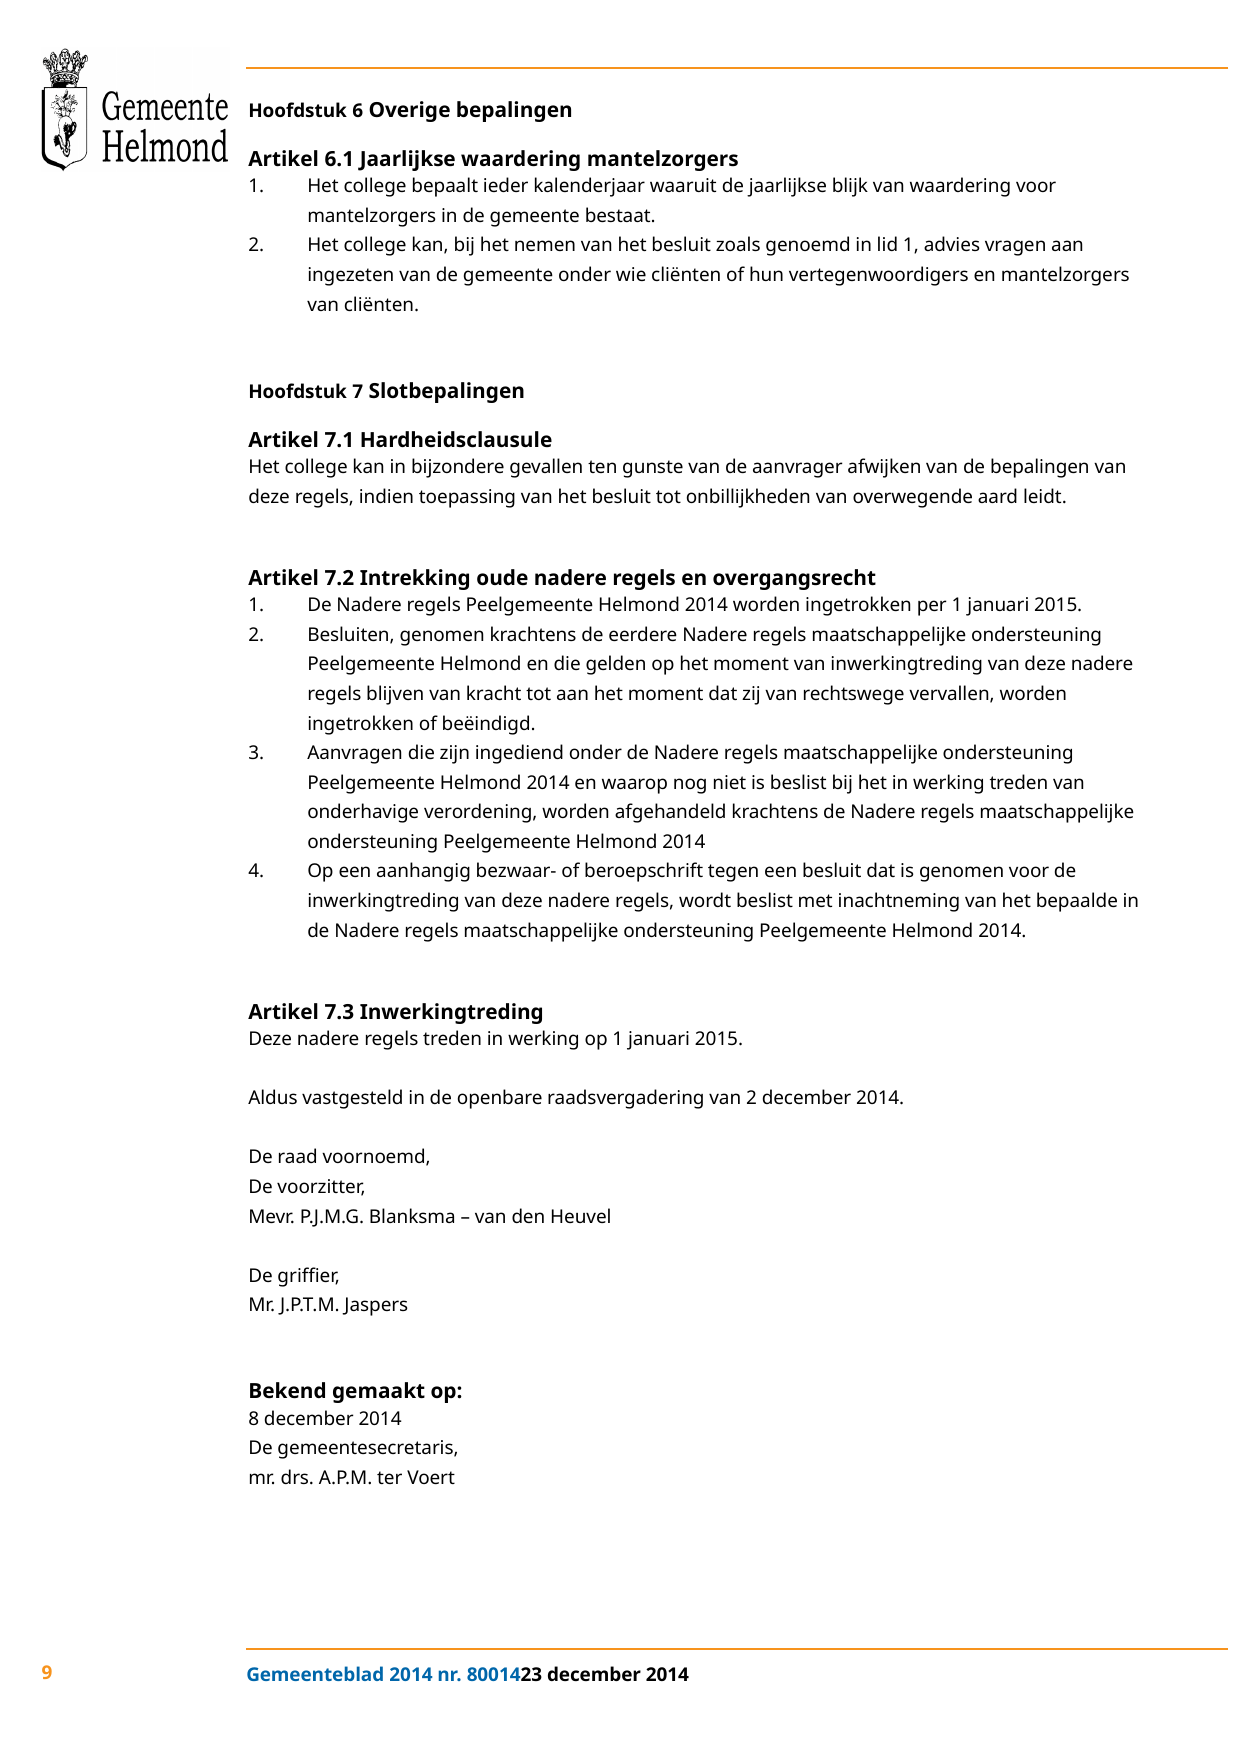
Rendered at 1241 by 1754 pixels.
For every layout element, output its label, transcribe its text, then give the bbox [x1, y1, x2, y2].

text Mevr. P.J.M.G. Blanksma – van den Heuvel [248, 1203, 1152, 1228]
text Artikel 7.2 Intrekking oude nadere regels en overgangsrecht [248, 563, 1152, 591]
text Hoofdstuk 6 Overige bepalingen [248, 95, 1152, 123]
text Artikel 7.1 Hardheidsclausule [248, 425, 1152, 453]
text Mr. J.P.T.M. Jaspers [248, 1292, 1152, 1317]
picture [41, 47, 231, 172]
list De Nadere regels Peelgemeente Helmond 2014 worden ingetrokken per 1 januari 2015. [248, 591, 1152, 617]
text Artikel 6.1 Jaarlijkse waardering mantelzorgers [248, 144, 1152, 172]
text mr. drs. A.P.M. ter Voert [248, 1464, 1152, 1490]
text Het college kan in bijzondere gevallen ten gunste van de aanvrager afwijken van de bepalingen van deze regels, indien toepassing van het besluit tot onbillijkheden van overwegende aard leidt. [248, 453, 1152, 509]
text De voorzitter, [248, 1173, 1152, 1199]
text Bekend gemaakt op: [248, 1376, 1152, 1405]
list Aanvragen die zijn ingediend onder de Nadere regels maatschappelijke ondersteuning Peelgemeente Helmond 2014 en waarop nog niet is beslist bij het in werking treden van onderhavige verordening, worden afgehandeld krachtens de Nadere regels maatschappelijke ondersteuning Peelgemeente Helmond 2014 [248, 739, 1152, 854]
text De griffier, [248, 1262, 1152, 1288]
list Het college bepaalt ieder kalenderjaar waaruit de jaarlijkse blijk van waardering voor mantelzorgers in de gemeente bestaat. [248, 172, 1152, 228]
text Aldus vastgesteld in de openbare raadsvergadering van 2 december 2014. [248, 1084, 1152, 1110]
list Op een aanhangig bezwaar- of beroepschrift tegen een besluit dat is genomen voor de inwerkingtreding van deze nadere regels, wordt beslist met inachtneming van het bepaalde in de Nadere regels maatschappelijke ondersteuning Peelgemeente Helmond 2014. [248, 858, 1152, 943]
list Het college kan, bij het nemen van het besluit zoals genoemd in lid 1, advies vragen aan ingezeten van de gemeente onder wie cliënten of hun vertegenwoordigers en mantelzorgers van cliënten. [248, 232, 1152, 317]
text 8 december 2014 [248, 1405, 1152, 1431]
list Besluiten, genomen krachtens de eerdere Nadere regels maatschappelijke ondersteuning Peelgemeente Helmond en die gelden op het moment van inwerkingtreding van deze nadere regels blijven van kracht tot aan het moment dat zij van rechtswege vervallen, worden ingetrokken of beëindigd. [248, 621, 1152, 736]
text De raad voornoemd, [248, 1144, 1152, 1169]
text Hoofdstuk 7 Slotbepalingen [248, 376, 1152, 404]
text Deze nadere regels treden in werking op 1 januari 2015. [248, 1025, 1152, 1051]
text Artikel 7.3 Inwerkingtreding [248, 997, 1152, 1025]
text De gemeentesecretaris, [248, 1434, 1152, 1460]
